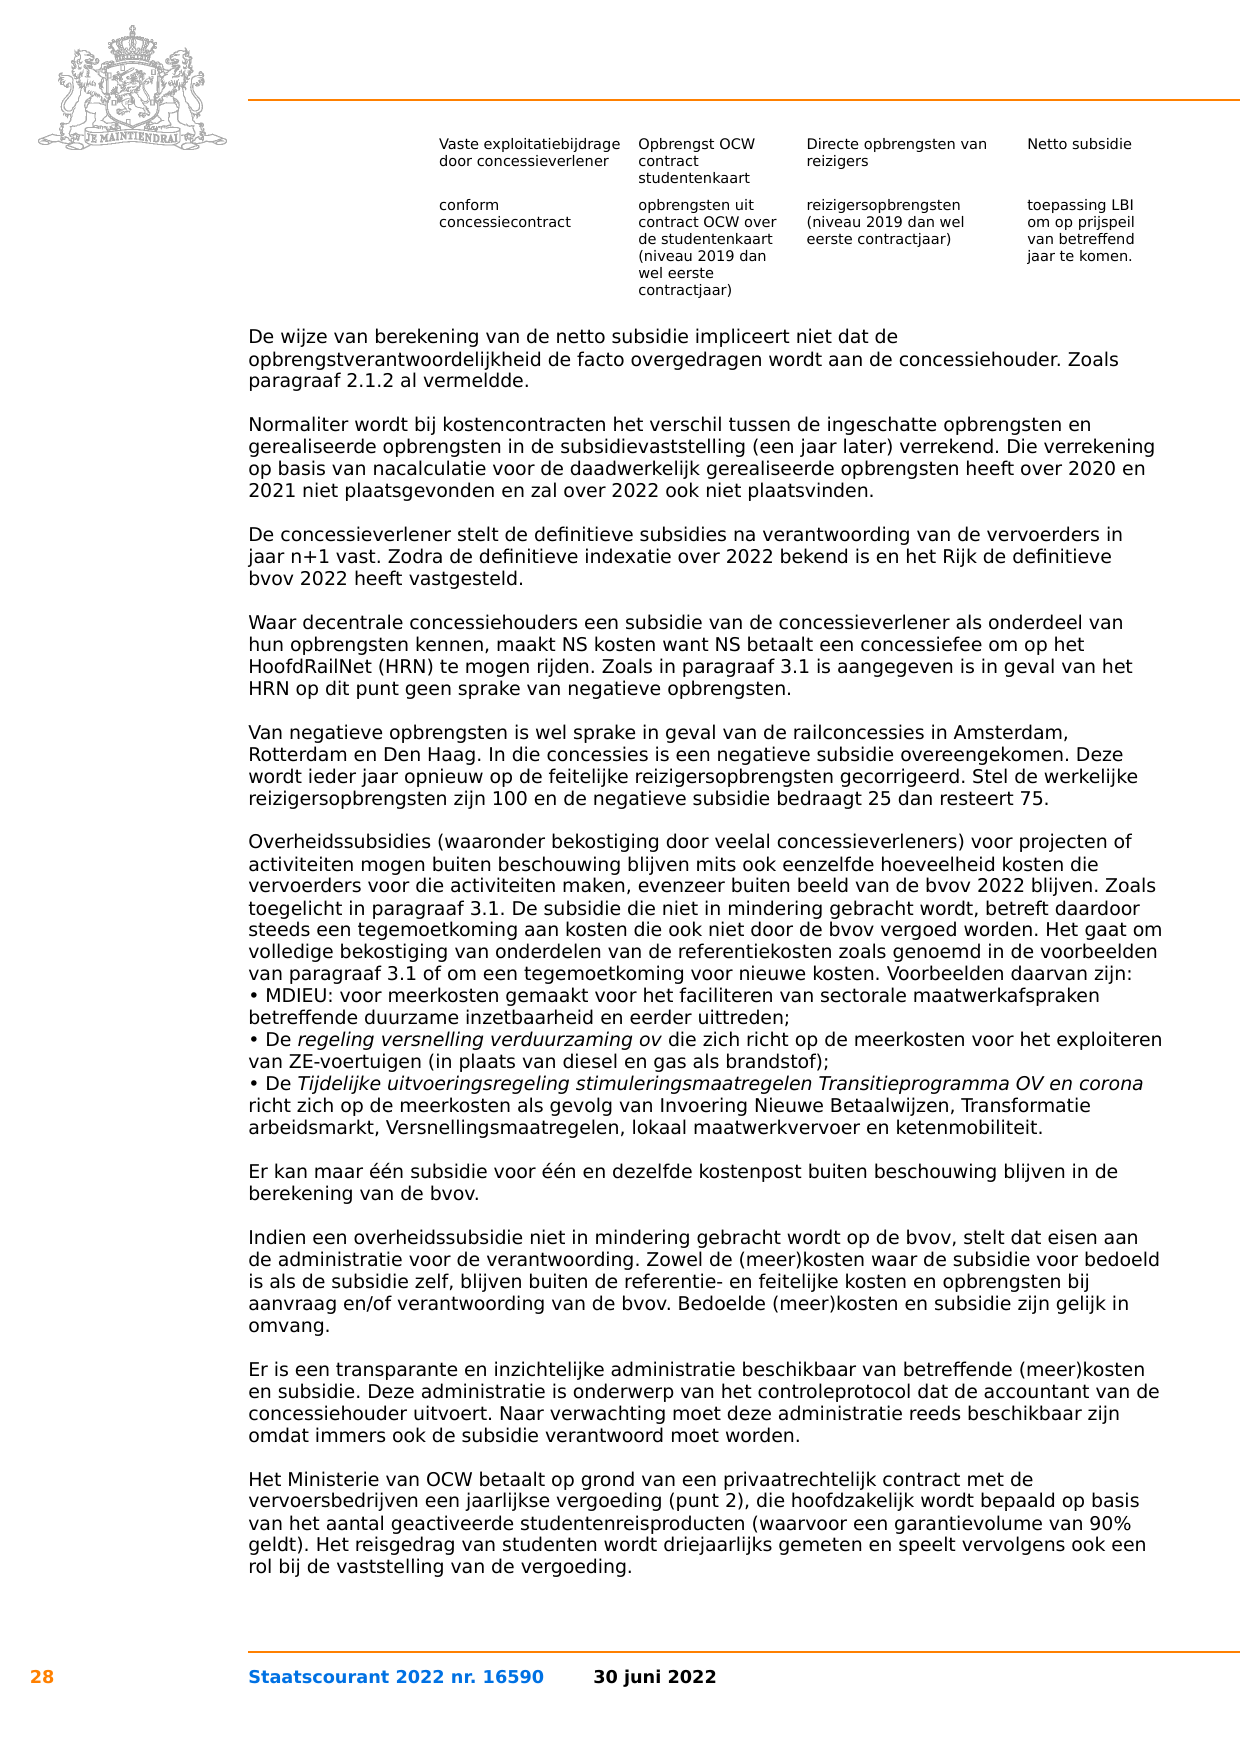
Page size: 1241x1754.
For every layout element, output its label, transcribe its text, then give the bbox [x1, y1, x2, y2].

table_header [249, 131, 432, 191]
table_cell conform concessiecontract [433, 192, 632, 303]
text De concessieverlener stelt de definitieve subsidies na verantwoording van de vervoerders in jaar n+1 vast. Zodra de definitieve indexatie over 2022 bekend is en het Rijk de definitieve bvov 2022 heeft vastgesteld. [248, 524, 1163, 590]
table_header Opbrengst OCW contract studentenkaart [633, 131, 800, 191]
table_header Netto subsidie [1022, 131, 1163, 191]
table_cell toepassing LBI om op prijspeil van betreffend jaar te komen. [1022, 192, 1163, 303]
text Er is een transparante en inzichtelijke administratie beschikbaar van betreffende (meer)kosten en subsidie. Deze administratie is onderwerp van het controleprotocol dat de accountant van de concessiehouder uitvoert. Naar verwachting moet deze administratie reeds beschikbaar zijn omdat immers ook de subsidie verantwoord moet worden. [248, 1359, 1163, 1447]
picture [38, 25, 227, 150]
table_cell opbrengsten uit contract OCW over de studentenkaart (niveau 2019 dan wel eerste contractjaar) [633, 192, 800, 303]
text Van negatieve opbrengsten is wel sprake in geval van de railconcessies in Amsterdam, Rotterdam en Den Haag. In die concessies is een negatieve subsidie overeengekomen. Deze wordt ieder jaar opnieuw op de feitelijke reizigersopbrengsten gecorrigeerd. Stel de werkelijke reizigersopbrengsten zijn 100 en de negatieve subsidie bedraagt 25 dan resteert 75. [248, 722, 1163, 809]
text Indien een overheidssubsidie niet in mindering gebracht wordt op de bvov, stelt dat eisen aan de administratie voor de verantwoording. Zowel de (meer)kosten waar de subsidie voor bedoeld is als de subsidie zelf, blijven buiten de referentie- en feitelijke kosten en opbrengsten bij aanvraag en/of verantwoording van de bvov. Bedoelde (meer)kosten en subsidie zijn gelijk in omvang. [248, 1227, 1163, 1337]
text Het Ministerie van OCW betaalt op grond van een privaatrechtelijk contract met de vervoersbedrijven een jaarlijkse vergoeding (punt 2), die hoofdzakelijk wordt bepaald op basis van het aantal geactiveerde studentenreisproducten (waarvoor een garantievolume van 90% geldt). Het reisgedrag van studenten wordt driejaarlijks gemeten en speelt vervolgens ook een rol bij de vaststelling van de vergoeding. [248, 1468, 1163, 1578]
text Er kan maar één subsidie voor één en dezelfde kostenpost buiten beschouwing blijven in de berekening van de bvov. [248, 1161, 1163, 1205]
table_header Vaste exploitatiebijdrage door concessieverlener [433, 131, 632, 191]
text Waar decentrale concessiehouders een subsidie van de concessieverlener als onderdeel van hun opbrengsten kennen, maakt NS kosten want NS betaalt een concessiefee om op het HoofdRailNet (HRN) te mogen rijden. Zoals in paragraaf 3.1 is aangegeven is in geval van het HRN op dit punt geen sprake van negatieve opbrengsten. [248, 612, 1163, 700]
text De wijze van berekening van de netto subsidie impliceert niet dat de opbrengstverantwoordelijkheid de facto overgedragen wordt aan de concessiehouder. Zoals paragraaf 2.1.2 al vermeldde. [248, 326, 1163, 392]
table_cell [249, 192, 432, 303]
table_header Directe opbrengsten van reizigers [801, 131, 1021, 191]
text Normaliter wordt bij kostencontracten het verschil tussen de ingeschatte opbrengsten en gerealiseerde opbrengsten in de subsidievaststelling (een jaar later) verrekend. Die verrekening op basis van nacalculatie voor de daadwerkelijk gerealiseerde opbrengsten heeft over 2020 en 2021 niet plaatsgevonden en zal over 2022 ook niet plaatsvinden. [248, 414, 1163, 502]
text • De regeling versnelling verduurzaming ov die zich richt op de meerkosten voor het exploiteren van ZE-voertuigen (in plaats van diesel en gas als brandstof); [248, 1029, 1163, 1073]
text • MDIEU: voor meerkosten gemaakt voor het faciliteren van sectorale maatwerkafspraken betreffende duurzame inzetbaarheid en eerder uittreden; [248, 985, 1163, 1029]
text • De Tijdelijke uitvoeringsregeling stimuleringsmaatregelen Transitieprogramma OV en corona richt zich op de meerkosten als gevolg van Invoering Nieuwe Betaalwijzen, Transformatie arbeidsmarkt, Versnellingsmaatregelen, lokaal maatwerkvervoer en ketenmobiliteit. [248, 1073, 1163, 1139]
text Overheidssubsidies (waaronder bekostiging door veelal concessieverleners) voor projecten of activiteiten mogen buiten beschouwing blijven mits ook eenzelfde hoeveelheid kosten die vervoerders voor die activiteiten maken, evenzeer buiten beeld van de bvov 2022 blijven. Zoals toegelicht in paragraaf 3.1. De subsidie die niet in mindering gebracht wordt, betreft daardoor steeds een tegemoetkoming aan kosten die ook niet door de bvov vergoed worden. Het gaat om volledige bekostiging van onderdelen van de referentiekosten zoals genoemd in de voorbeelden van paragraaf 3.1 of om een tegemoetkoming voor nieuwe kosten. Voorbeelden daarvan zijn: [248, 831, 1163, 985]
table_cell reizigersopbrengsten (niveau 2019 dan wel eerste contractjaar) [801, 192, 1021, 303]
